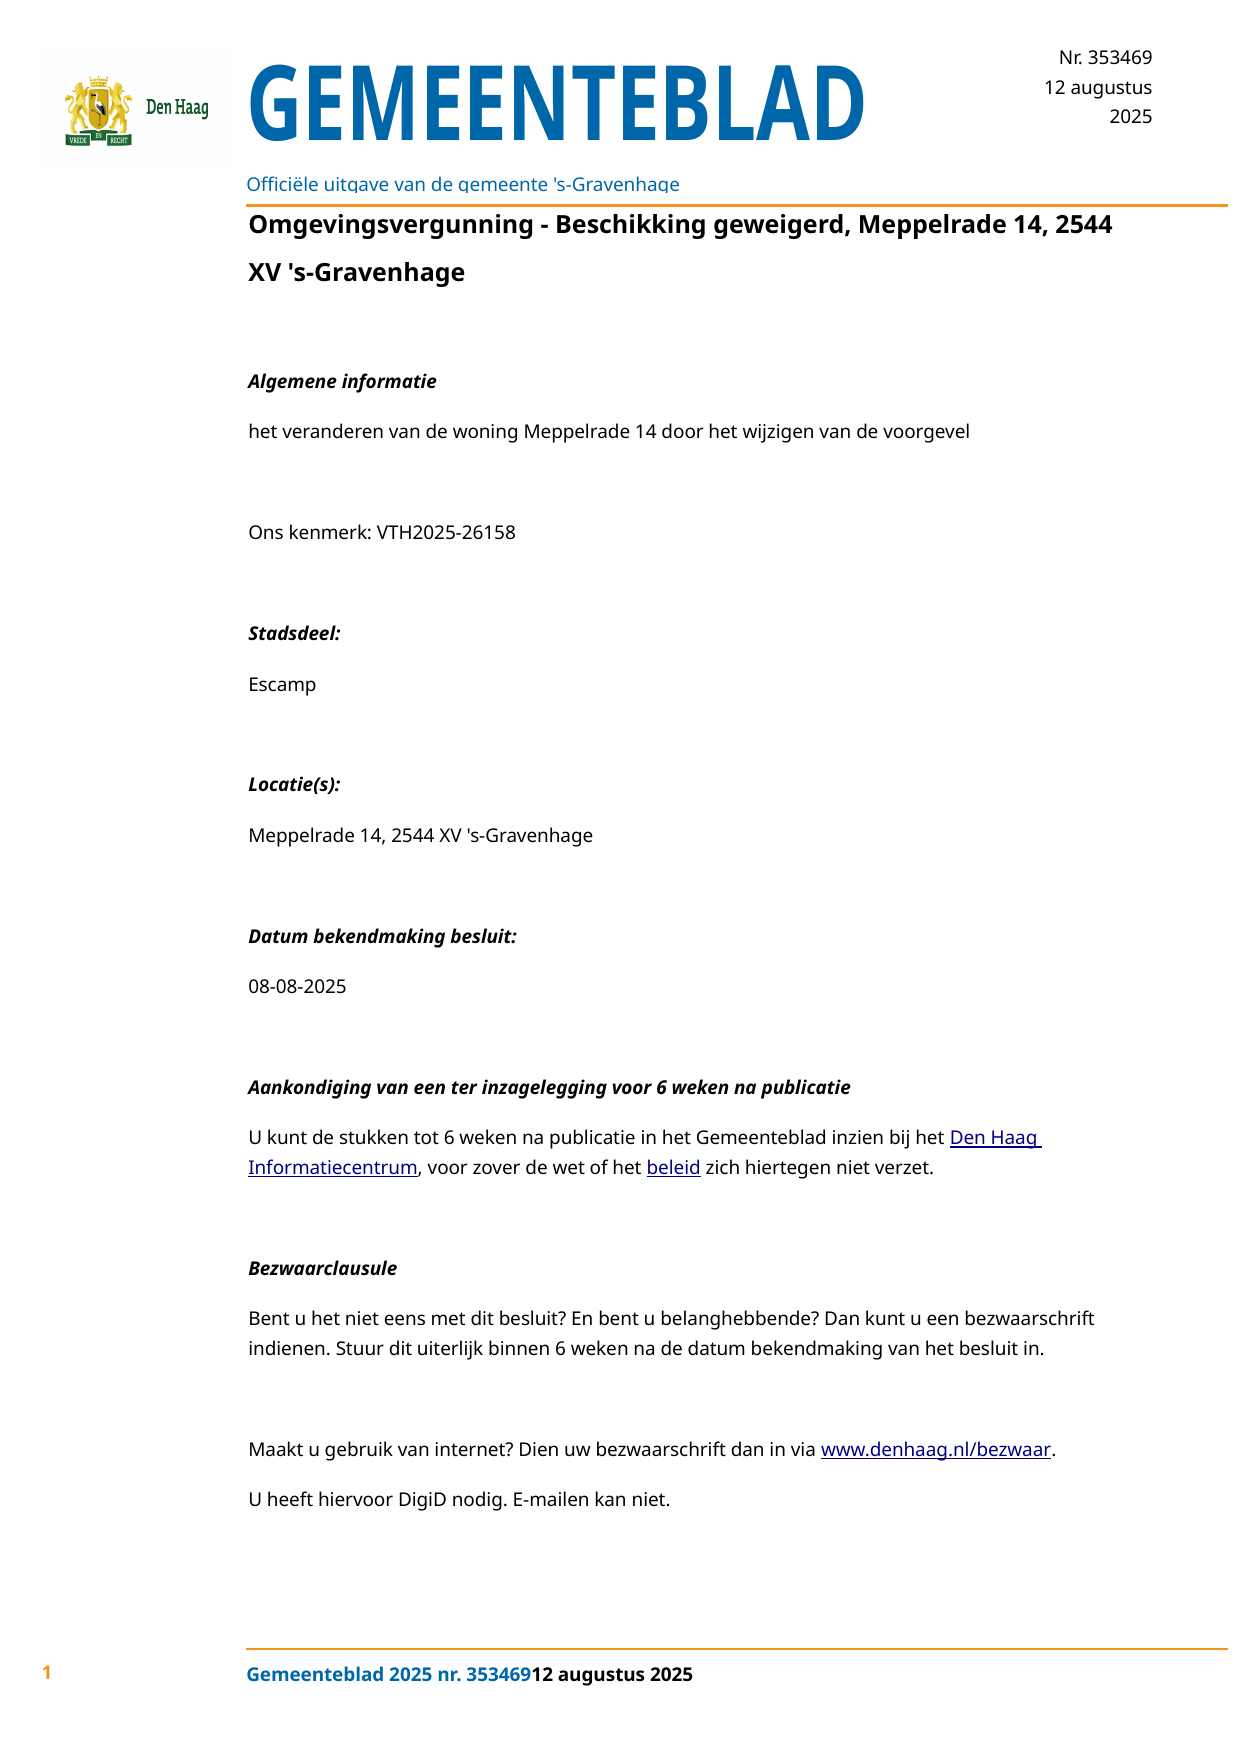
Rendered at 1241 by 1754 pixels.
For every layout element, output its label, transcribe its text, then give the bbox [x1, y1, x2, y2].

picture [41, 47, 231, 172]
text Maakt u gebruik van internet? Dien uw bezwaarschrift dan in via www.denhaag.nl/bezwaar. [248, 1436, 1152, 1462]
text Escamp [248, 671, 1152, 697]
text Bezwaarclausule [248, 1255, 1152, 1281]
text Algemene informatie [248, 368, 1152, 394]
text Ons kenmerk: VTH2025-26158 [248, 519, 1152, 545]
text het veranderen van de woning Meppelrade 14 door het wijzigen van de voorgevel [248, 419, 1152, 444]
text Omgevingsvergunning - Beschikking geweigerd, Meppelrade 14, 2544 XV 's-Gravenhage [248, 207, 1152, 288]
text U heeft hiervoor DigiD nodig. E-mailen kan niet. [248, 1486, 1152, 1512]
text Datum bekendmaking besluit: [248, 923, 1152, 949]
text 08-08-2025 [248, 973, 1152, 999]
text U kunt de stukken tot 6 weken na publicatie in het Gemeenteblad inzien bij het Den Haag Informatiecentrum, voor zover de wet of het beleid zich hiertegen niet verzet. [248, 1124, 1152, 1180]
text Stadsdeel: [248, 620, 1152, 646]
text Bent u het niet eens met dit besluit? En bent u belanghebbende? Dan kunt u een bezwaarschrift indienen. Stuur dit uiterlijk binnen 6 weken na de datum bekendmaking van het besluit in. [248, 1305, 1152, 1361]
text Aankondiging van een ter inzagelegging voor 6 weken na publicatie [248, 1074, 1152, 1100]
text Meppelrade 14, 2544 XV 's-Gravenhage [248, 822, 1152, 848]
text Locatie(s): [248, 772, 1152, 797]
